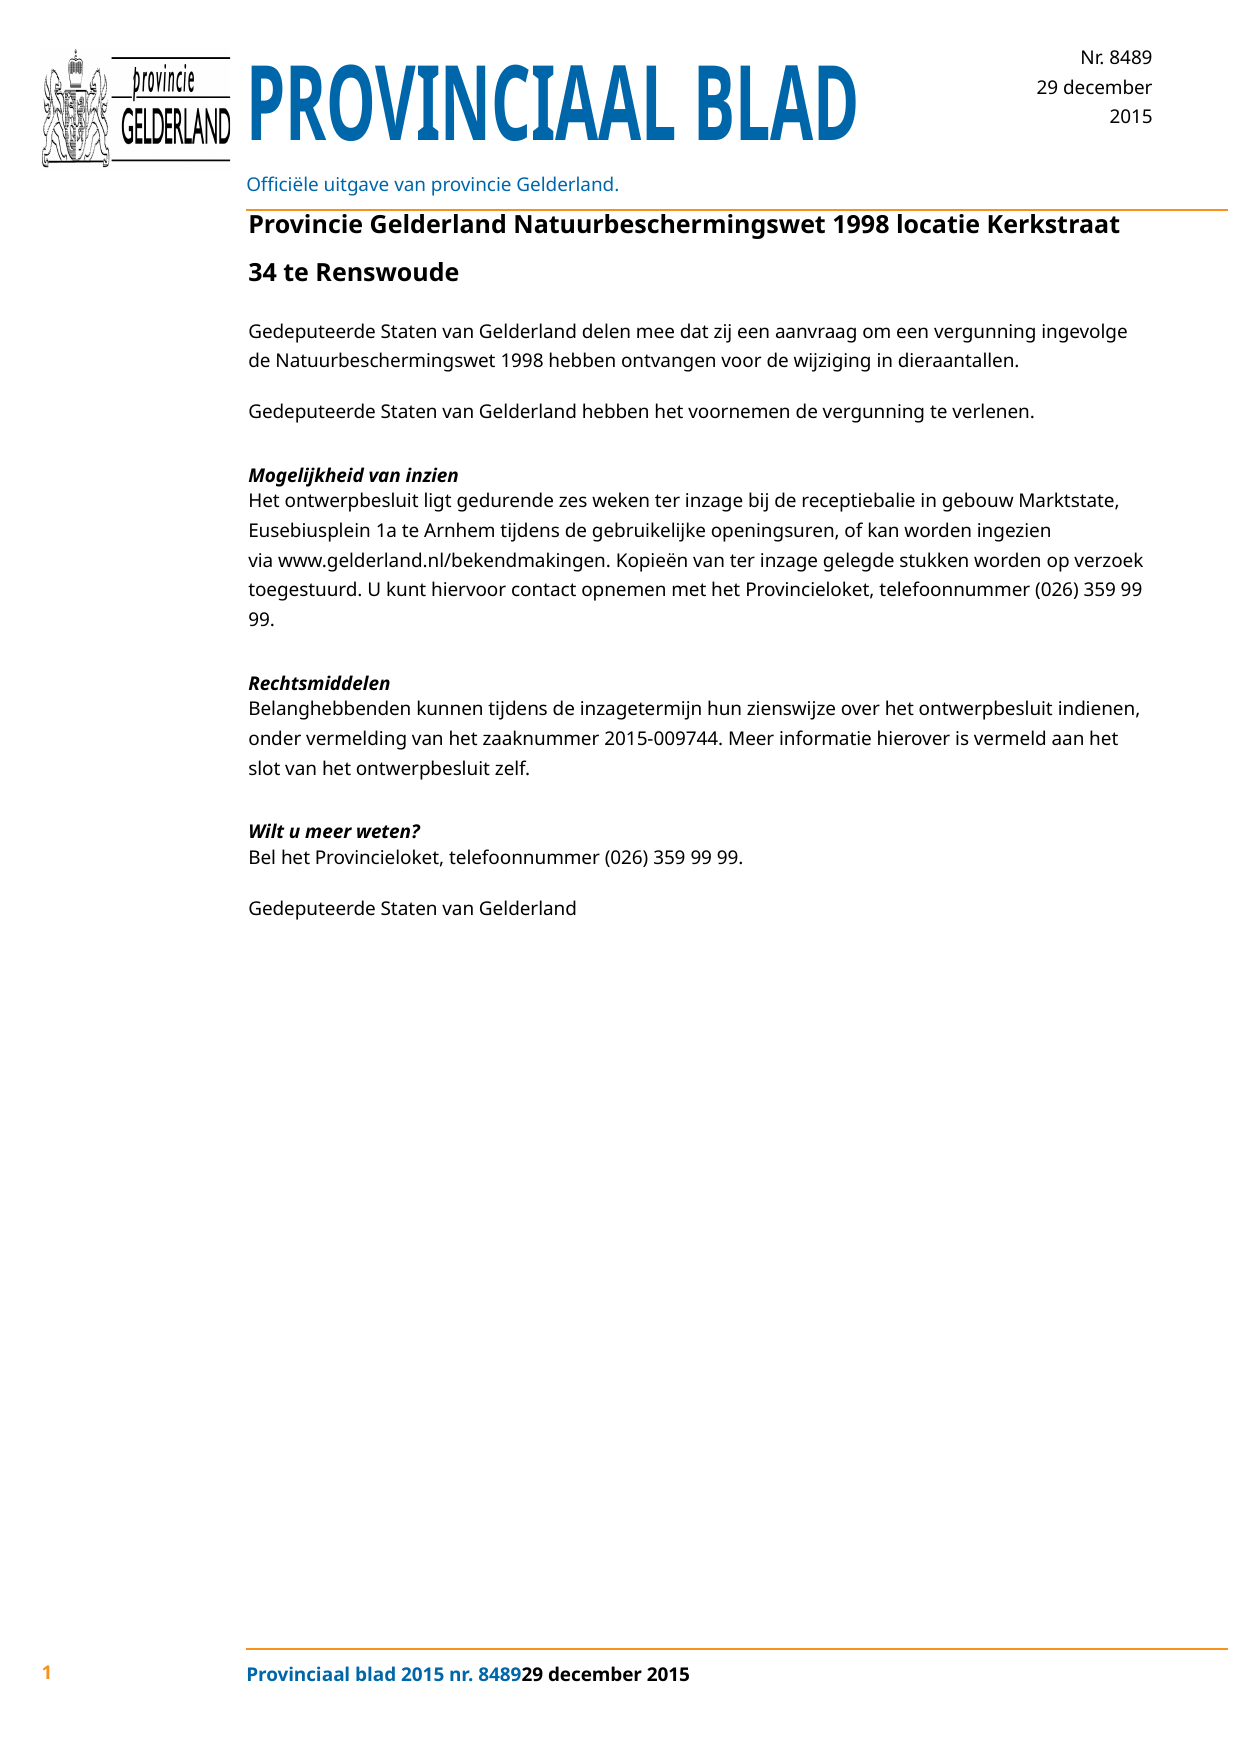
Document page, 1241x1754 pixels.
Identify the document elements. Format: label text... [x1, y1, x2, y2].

text Gedeputeerde Staten van Gelderland hebben het voornemen de vergunning te verlenen. [248, 398, 1152, 424]
text Wilt u meer weten? [248, 819, 1152, 844]
text Het ontwerpbesluit ligt gedurende zes weken ter inzage bij de receptiebalie in gebouw Marktstate, Eusebiusplein 1a te Arnhem tijdens de gebruikelijke openingsuren, of kan worden ingezien via www.gelderland.nl/bekendmakingen. Kopieën van ter inzage gelegde stukken worden op verzoek toegestuurd. U kunt hiervoor contact opnemen met het Provincieloket, telefoonnummer (026) 359 99 99. [248, 488, 1152, 632]
text Provincie Gelderland Natuurbeschermingswet 1998 locatie Kerkstraat 34 te Renswoude [248, 211, 1152, 288]
text Gedeputeerde Staten van Gelderland delen mee dat zij een aanvraag om een vergunning ingevolge de Natuurbeschermingswet 1998 hebben ontvangen voor de wijziging in dieraantallen. [248, 318, 1152, 373]
text Mogelijkheid van inzien [248, 462, 1152, 488]
text Bel het Provincieloket, telefoonnummer (026) 359 99 99. [248, 844, 1152, 870]
picture [41, 47, 231, 172]
text Belanghebbenden kunnen tijdens de inzagetermijn hun zienswijze over het ontwerpbesluit indienen, onder vermelding van het zaaknummer 2015-009744. Meer informatie hierover is vermeld aan het slot van het ontwerpbesluit zelf. [248, 696, 1152, 781]
text Gedeputeerde Staten van Gelderland [248, 895, 1152, 921]
text Rechtsmiddelen [248, 670, 1152, 696]
